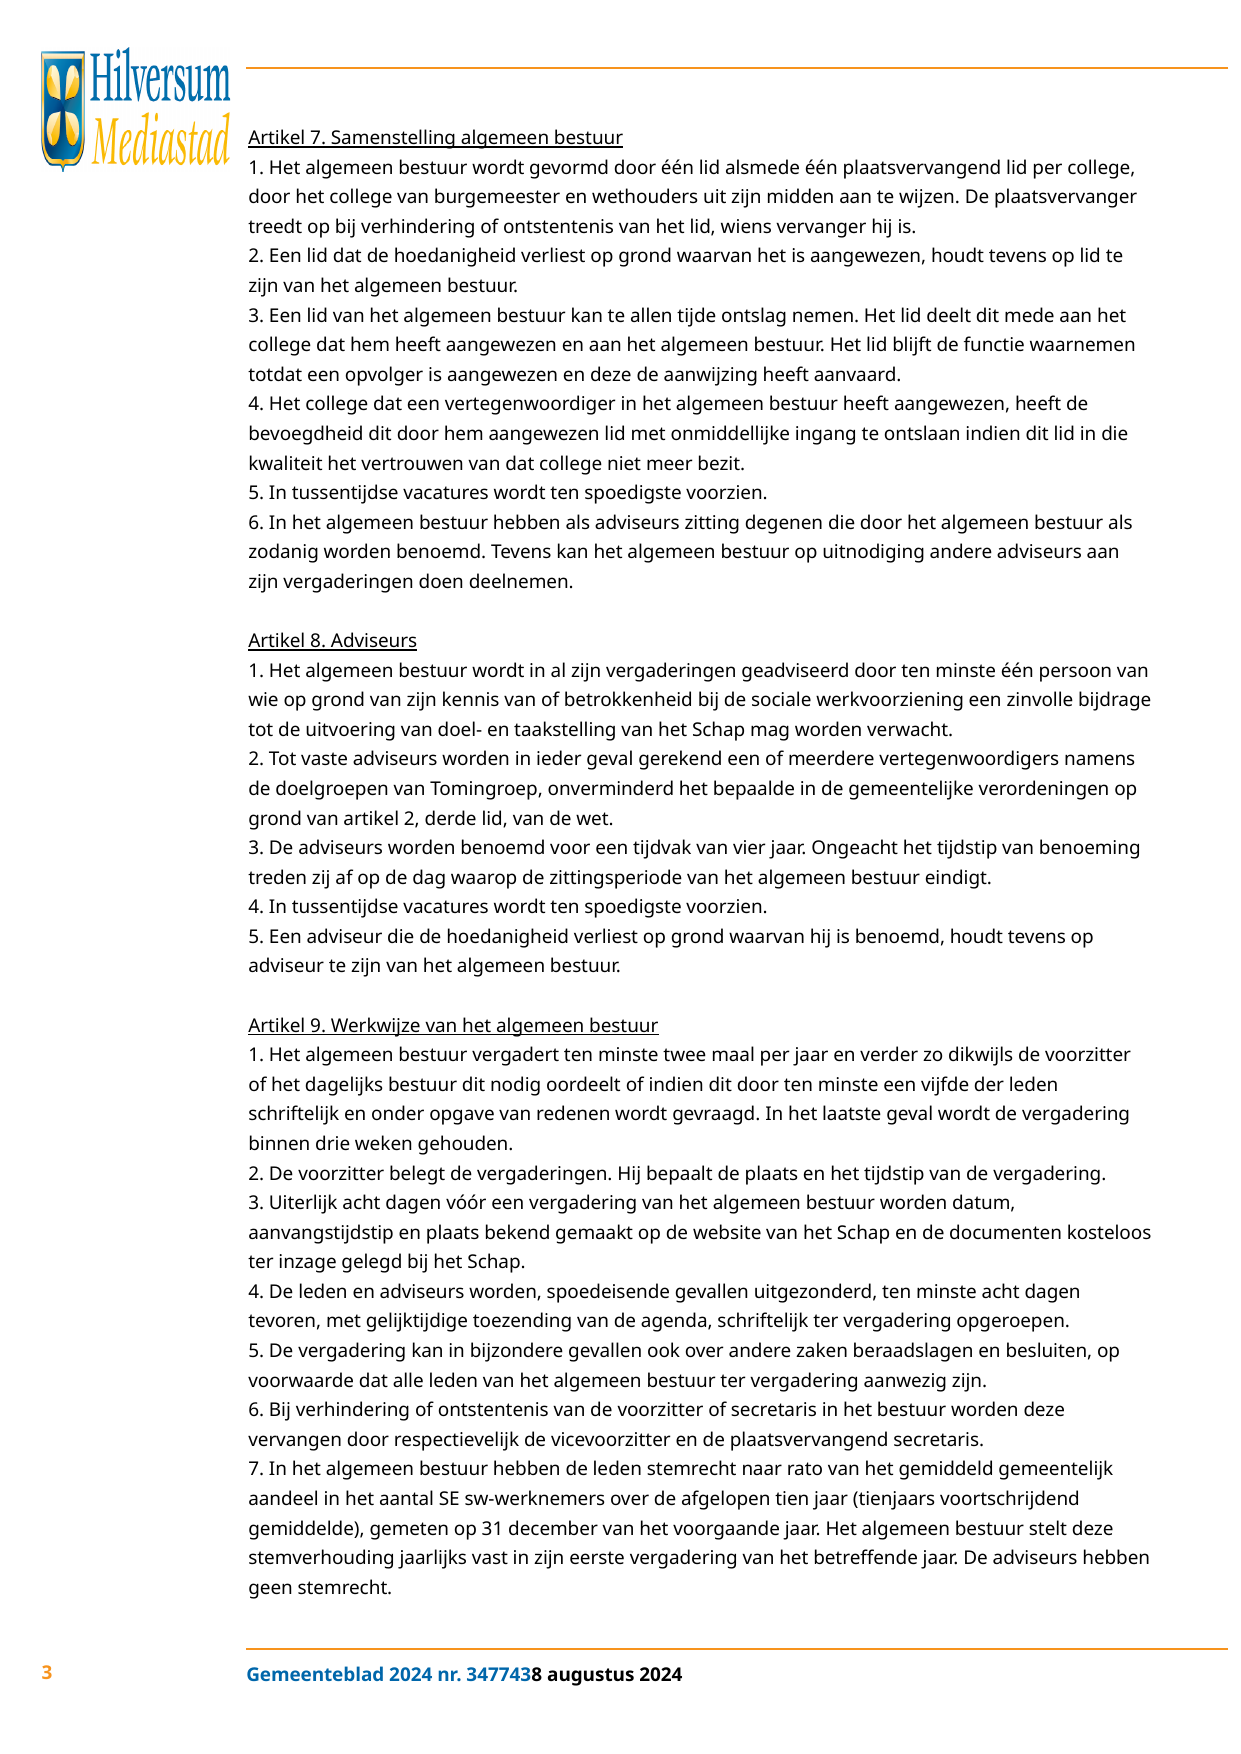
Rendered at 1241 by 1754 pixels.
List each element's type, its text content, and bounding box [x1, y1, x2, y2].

text 6. In het algemeen bestuur hebben als adviseurs zitting degenen die door het algemeen bestuur als zodanig worden benoemd. Tevens kan het algemeen bestuur op uitnodiging andere adviseurs aan zijn vergaderingen doen deelnemen. [248, 509, 1152, 594]
text Artikel 9. Werkwijze van het algemeen bestuur [248, 1012, 1152, 1038]
text 6. Bij verhindering of ontstentenis van de voorzitter of secretaris in het bestuur worden deze vervangen door respectievelijk de vicevoorzitter en de plaatsvervangend secretaris. [248, 1396, 1152, 1452]
text 4. Het college dat een vertegenwoordiger in het algemeen bestuur heeft aangewezen, heeft de bevoegdheid dit door hem aangewezen lid met onmiddellijke ingang te ontslaan indien dit lid in die kwaliteit het vertrouwen van dat college niet meer bezit. [248, 391, 1152, 476]
text 2. Een lid dat de hoedanigheid verliest op grond waarvan het is aangewezen, houdt tevens op lid te zijn van het algemeen bestuur. [248, 243, 1152, 298]
text 5. De vergadering kan in bijzondere gevallen ook over andere zaken beraadslagen en besluiten, op voorwaarde dat alle leden van het algemeen bestuur ter vergadering aanwezig zijn. [248, 1337, 1152, 1393]
text 1. Het algemeen bestuur wordt gevormd door één lid alsmede één plaatsvervangend lid per college, door het college van burgemeester en wethouders uit zijn midden aan te wijzen. De plaatsvervanger treedt op bij verhindering of ontstentenis van het lid, wiens vervanger hij is. [248, 154, 1152, 239]
text Artikel 8. Adviseurs [248, 627, 1152, 653]
text 2. Tot vaste adviseurs worden in ieder geval gerekend een of meerdere vertegenwoordigers namens de doelgroepen van Tomingroep, onverminderd het bepaalde in de gemeentelijke verordeningen op grond van artikel 2, derde lid, van de wet. [248, 746, 1152, 831]
picture [41, 47, 231, 172]
text 3. Een lid van het algemeen bestuur kan te allen tijde ontslag nemen. Het lid deelt dit mede aan het college dat hem heeft aangewezen en aan het algemeen bestuur. Het lid blijft de functie waarnemen totdat een opvolger is aangewezen en deze de aanwijzing heeft aanvaard. [248, 302, 1152, 387]
text 3. De adviseurs worden benoemd voor een tijdvak van vier jaar. Ongeacht het tijdstip van benoeming treden zij af op de dag waarop de zittingsperiode van het algemeen bestuur eindigt. [248, 834, 1152, 890]
text Artikel 7. Samenstelling algemeen bestuur [248, 124, 1152, 150]
text 4. In tussentijdse vacatures wordt ten spoedigste voorzien. [248, 893, 1152, 919]
text 5. In tussentijdse vacatures wordt ten spoedigste voorzien. [248, 479, 1152, 505]
text 4. De leden en adviseurs worden, spoedeisende gevallen uitgezonderd, ten minste acht dagen tevoren, met gelijktijdige toezending van de agenda, schriftelijk ter vergadering opgeroepen. [248, 1278, 1152, 1333]
text 3. Uiterlijk acht dagen vóór een vergadering van het algemeen bestuur worden datum, aanvangstijdstip en plaats bekend gemaakt op de website van het Schap en de documenten kosteloos ter inzage gelegd bij het Schap. [248, 1189, 1152, 1274]
text 1. Het algemeen bestuur vergadert ten minste twee maal per jaar en verder zo dikwijls de voorzitter of het dagelijks bestuur dit nodig oordeelt of indien dit door ten minste een vijfde der leden schriftelijk en onder opgave van redenen wordt gevraagd. In het laatste geval wordt de vergadering binnen drie weken gehouden. [248, 1041, 1152, 1156]
text 7. In het algemeen bestuur hebben de leden stemrecht naar rato van het gemiddeld gemeentelijk aandeel in het aantal SE sw-werknemers over de afgelopen tien jaar (tienjaars voortschrijdend gemiddelde), gemeten op 31 december van het voorgaande jaar. Het algemeen bestuur stelt deze stemverhouding jaarlijks vast in zijn eerste vergadering van het betreffende jaar. De adviseurs hebben geen stemrecht. [248, 1456, 1152, 1600]
text 2. De voorzitter belegt de vergaderingen. Hij bepaalt de plaats en het tijdstip van de vergadering. [248, 1160, 1152, 1186]
text 1. Het algemeen bestuur wordt in al zijn vergaderingen geadviseerd door ten minste één persoon van wie op grond van zijn kennis van of betrokkenheid bij de sociale werkvoorziening een zinvolle bijdrage tot de uitvoering van doel- en taakstelling van het Schap mag worden verwacht. [248, 657, 1152, 742]
text 5. Een adviseur die de hoedanigheid verliest op grond waarvan hij is benoemd, houdt tevens op adviseur te zijn van het algemeen bestuur. [248, 923, 1152, 978]
